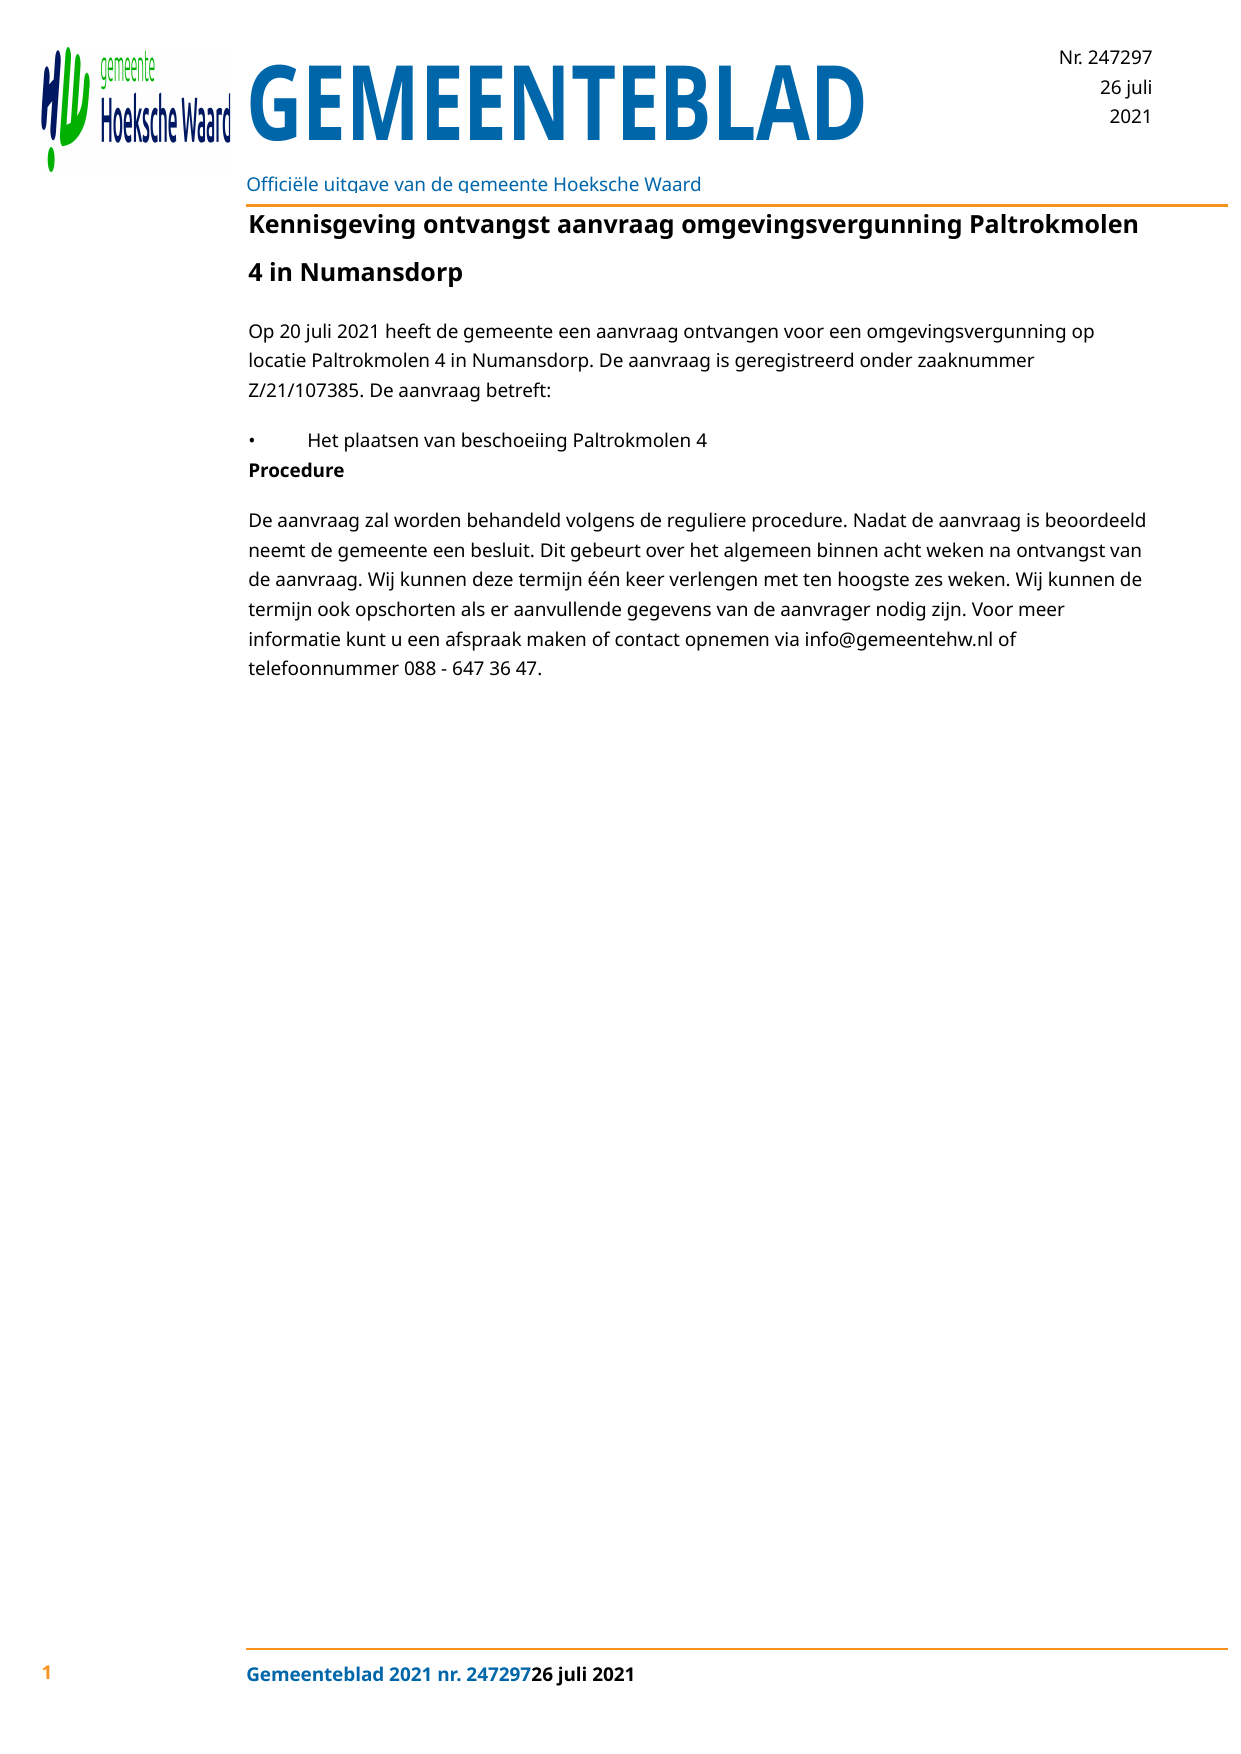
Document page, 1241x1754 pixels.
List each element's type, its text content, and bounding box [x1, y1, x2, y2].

list Het plaatsen van beschoeiing Paltrokmolen 4 [248, 427, 1152, 453]
text Procedure [248, 457, 1152, 483]
text Kennisgeving ontvangst aanvraag omgevingsvergunning Paltrokmolen 4 in Numansdorp [248, 207, 1152, 288]
picture [41, 47, 231, 172]
text De aanvraag zal worden behandeld volgens de reguliere procedure. Nadat de aanvraag is beoordeeld neemt de gemeente een besluit. Dit gebeurt over het algemeen binnen acht weken na ontvangst van de aanvraag. Wij kunnen deze termijn één keer verlengen met ten hoogste zes weken. Wij kunnen de termijn ook opschorten als er aanvullende gegevens van de aanvrager nodig zijn. Voor meer informatie kunt u een afspraak maken of contact opnemen via info@gemeentehw.nl of telefoonnummer 088 - 647 36 47. [248, 507, 1152, 681]
text Op 20 juli 2021 heeft de gemeente een aanvraag ontvangen voor een omgevingsvergunning op locatie Paltrokmolen 4 in Numansdorp. De aanvraag is geregistreerd onder zaaknummer Z/21/107385. De aanvraag betreft: [248, 318, 1152, 403]
